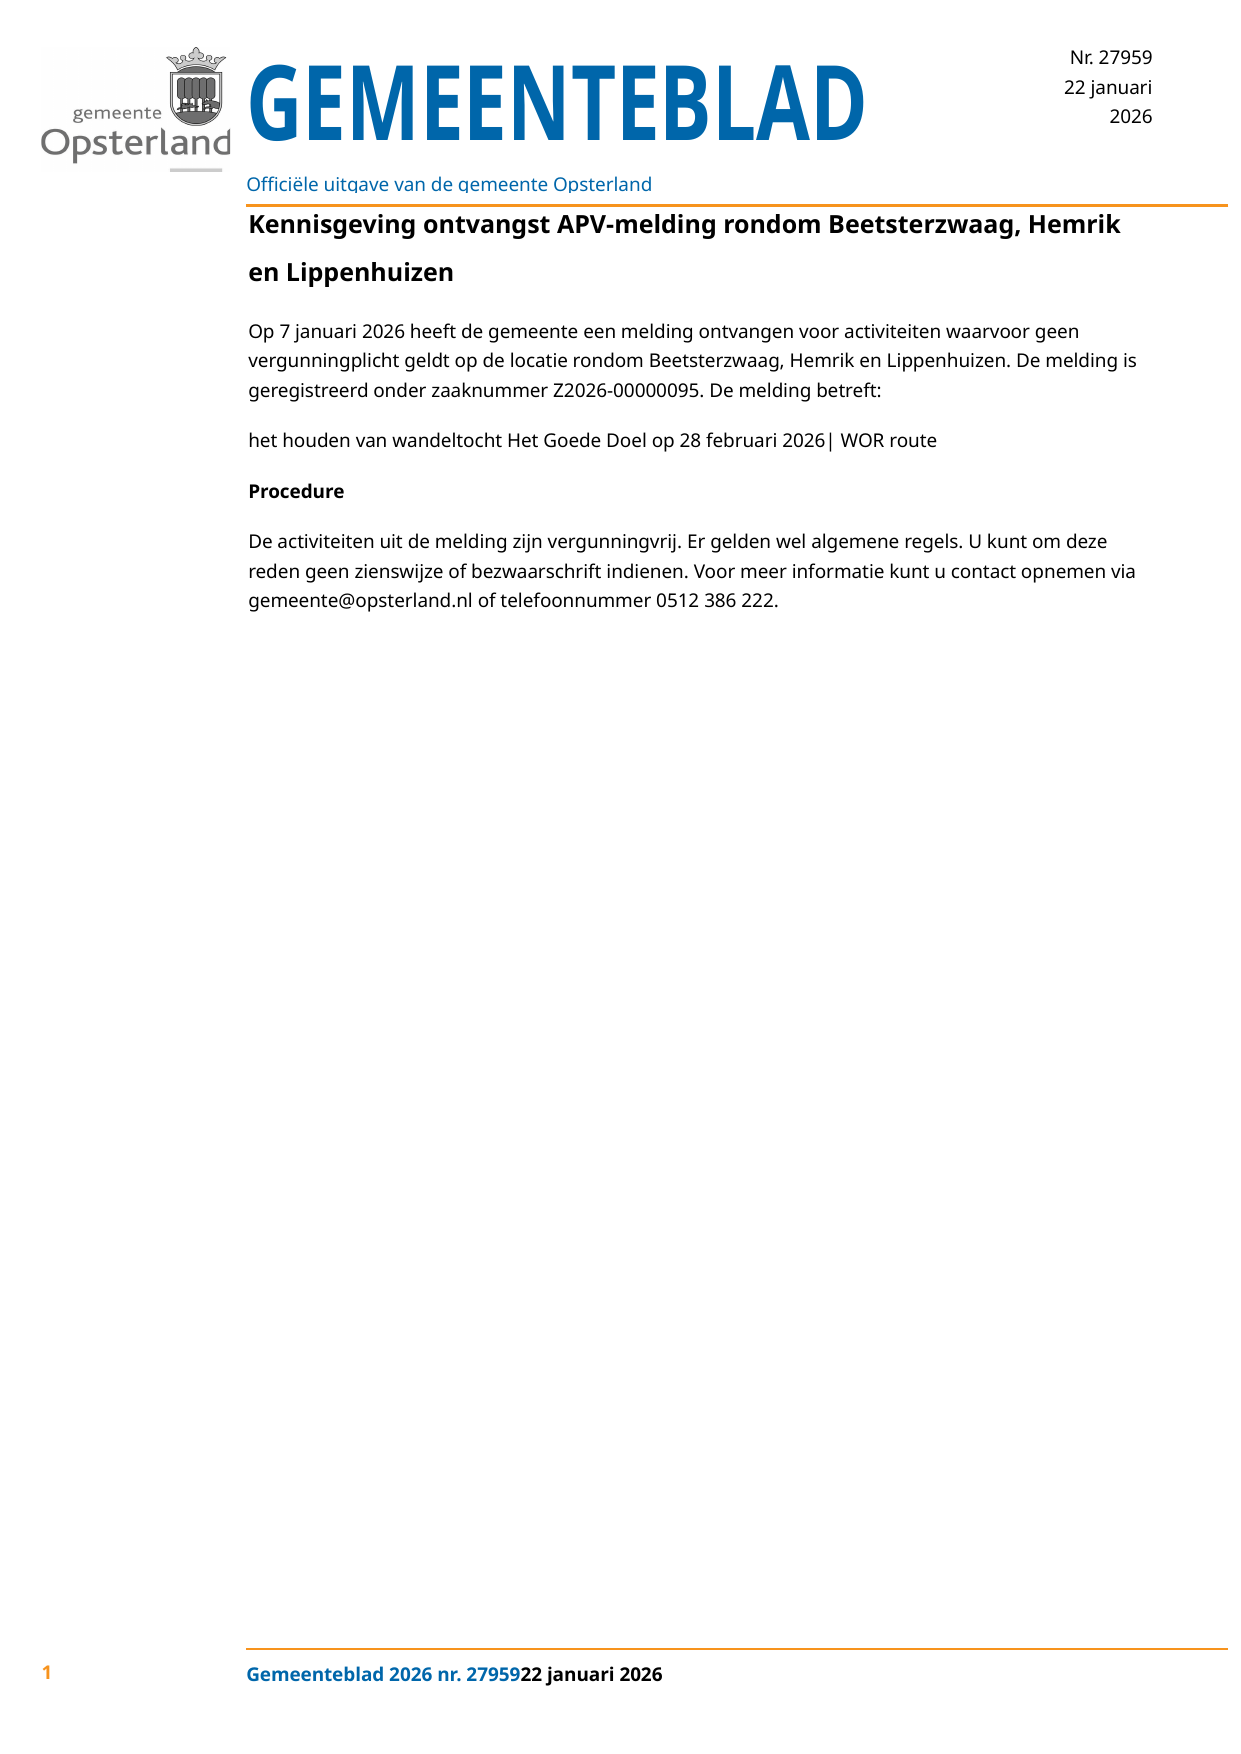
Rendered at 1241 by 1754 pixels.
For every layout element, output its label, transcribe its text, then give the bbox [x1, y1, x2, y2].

text Procedure [248, 478, 1152, 504]
text het houden van wandeltocht Het Goede Doel op 28 februari 2026| WOR route [248, 427, 1152, 453]
text Kennisgeving ontvangst APV-melding rondom Beetsterzwaag, Hemrik en Lippenhuizen [248, 207, 1152, 288]
text Op 7 januari 2026 heeft de gemeente een melding ontvangen voor activiteiten waarvoor geen vergunningplicht geldt op de locatie rondom Beetsterzwaag, Hemrik en Lippenhuizen. De melding is geregistreerd onder zaaknummer Z2026-00000095. De melding betreft: [248, 318, 1152, 403]
picture [41, 47, 231, 172]
text De activiteiten uit de melding zijn vergunningvrij. Er gelden wel algemene regels. U kunt om deze reden geen zienswijze of bezwaarschrift indienen. Voor meer informatie kunt u contact opnemen via gemeente@opsterland.nl of telefoonnummer 0512 386 222. [248, 528, 1152, 613]
